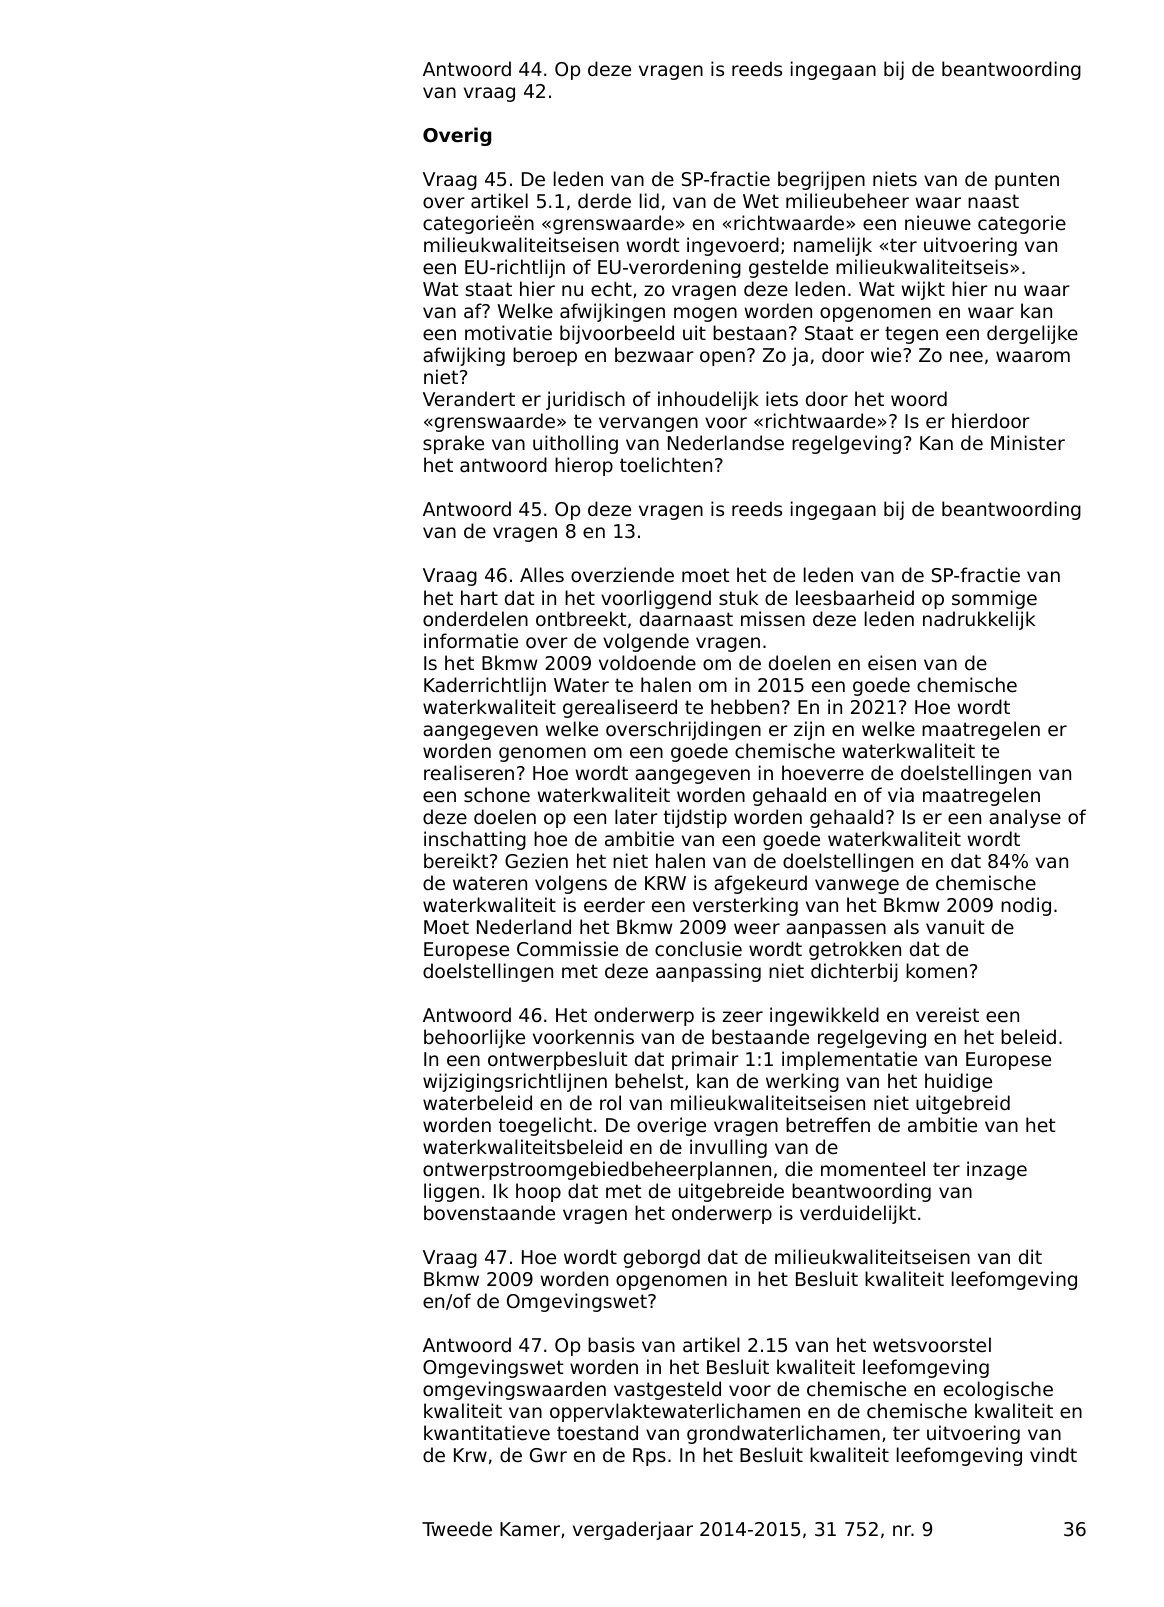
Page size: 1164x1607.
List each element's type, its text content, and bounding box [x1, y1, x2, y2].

text Is het Bkmw 2009 voldoende om de doelen en eisen van de Kaderrichtlijn Water te halen om in 2015 een goede chemische waterkwaliteit gerealiseerd te hebben? En in 2021? Hoe wordt aangegeven welke overschrijdingen er zijn en welke maatregelen er worden genomen om een goede chemische waterkwaliteit te realiseren? Hoe wordt aangegeven in hoeverre de doelstellingen van een schone waterkwaliteit worden gehaald en of via maatregelen deze doelen op een later tijdstip worden gehaald? Is er een analyse of inschatting hoe de ambitie van een goede waterkwaliteit wordt bereikt? Gezien het niet halen van de doelstellingen en dat 84% van de wateren volgens de KRW is afgekeurd vanwege de chemische waterkwaliteit is eerder een versterking van het Bkmw 2009 nodig. Moet Nederland het Bkmw 2009 weer aanpassen als vanuit de Europese Commissie de conclusie wordt getrokken dat de doelstellingen met deze aanpassing niet dichterbij komen? [422, 653, 1087, 983]
text Antwoord 47. Op basis van artikel 2.15 van het wetsvoorstel Omgevingswet worden in het Besluit kwaliteit leefomgeving omgevingswaarden vastgesteld voor de chemische en ecologische kwaliteit van oppervlaktewaterlichamen en de chemische kwaliteit en kwantitatieve toestand van grondwaterlichamen, ter uitvoering van de Krw, de Gwr en de Rps. In het Besluit kwaliteit leefomgeving vindt [422, 1335, 1087, 1467]
text Wat staat hier nu echt, zo vragen deze leden. Wat wijkt hier nu waar van af? Welke afwijkingen mogen worden opgenomen en waar kan een motivatie bijvoorbeeld uit bestaan? Staat er tegen een dergelijke afwijking beroep en bezwaar open? Zo ja, door wie? Zo nee, waarom niet? [422, 279, 1087, 389]
text Vraag 47. Hoe wordt geborgd dat de milieukwaliteitseisen van dit Bkmw 2009 worden opgenomen in het Besluit kwaliteit leefomgeving en/of de Omgevingswet? [422, 1247, 1087, 1313]
subtitle Overig [422, 125, 1087, 147]
text Vraag 46. Alles overziende moet het de leden van de SP-fractie van het hart dat in het voorliggend stuk de leesbaarheid op sommige onderdelen ontbreekt, daarnaast missen deze leden nadrukkelijk informatie over de volgende vragen. [422, 565, 1087, 653]
text Antwoord 44. Op deze vragen is reeds ingegaan bij de beantwoording van vraag 42. [422, 59, 1087, 103]
text Verandert er juridisch of inhoudelijk iets door het woord «grenswaarde» te vervangen voor «richtwaarde»? Is er hierdoor sprake van uitholling van Nederlandse regelgeving? Kan de Minister het antwoord hierop toelichten? [422, 389, 1087, 477]
text Vraag 45. De leden van de SP-fractie begrijpen niets van de punten over artikel 5.1, derde lid, van de Wet milieubeheer waar naast categorieën «grenswaarde» en «richtwaarde» een nieuwe categorie milieukwaliteitseisen wordt ingevoerd; namelijk «ter uitvoering van een EU-richtlijn of EU-verordening gestelde milieukwaliteitseis». [422, 169, 1087, 279]
text Antwoord 46. Het onderwerp is zeer ingewikkeld en vereist een behoorlijke voorkennis van de bestaande regelgeving en het beleid. In een ontwerpbesluit dat primair 1:1 implementatie van Europese wijzigingsrichtlijnen behelst, kan de werking van het huidige waterbeleid en de rol van milieukwaliteitseisen niet uitgebreid worden toegelicht. De overige vragen betreffen de ambitie van het waterkwaliteitsbeleid en de invulling van de ontwerpstroomgebiedbeheerplannen, die momenteel ter inzage liggen. Ik hoop dat met de uitgebreide beantwoording van bovenstaande vragen het onderwerp is verduidelijkt. [422, 1005, 1087, 1225]
text Antwoord 45. Op deze vragen is reeds ingegaan bij de beantwoording van de vragen 8 en 13. [422, 499, 1087, 543]
